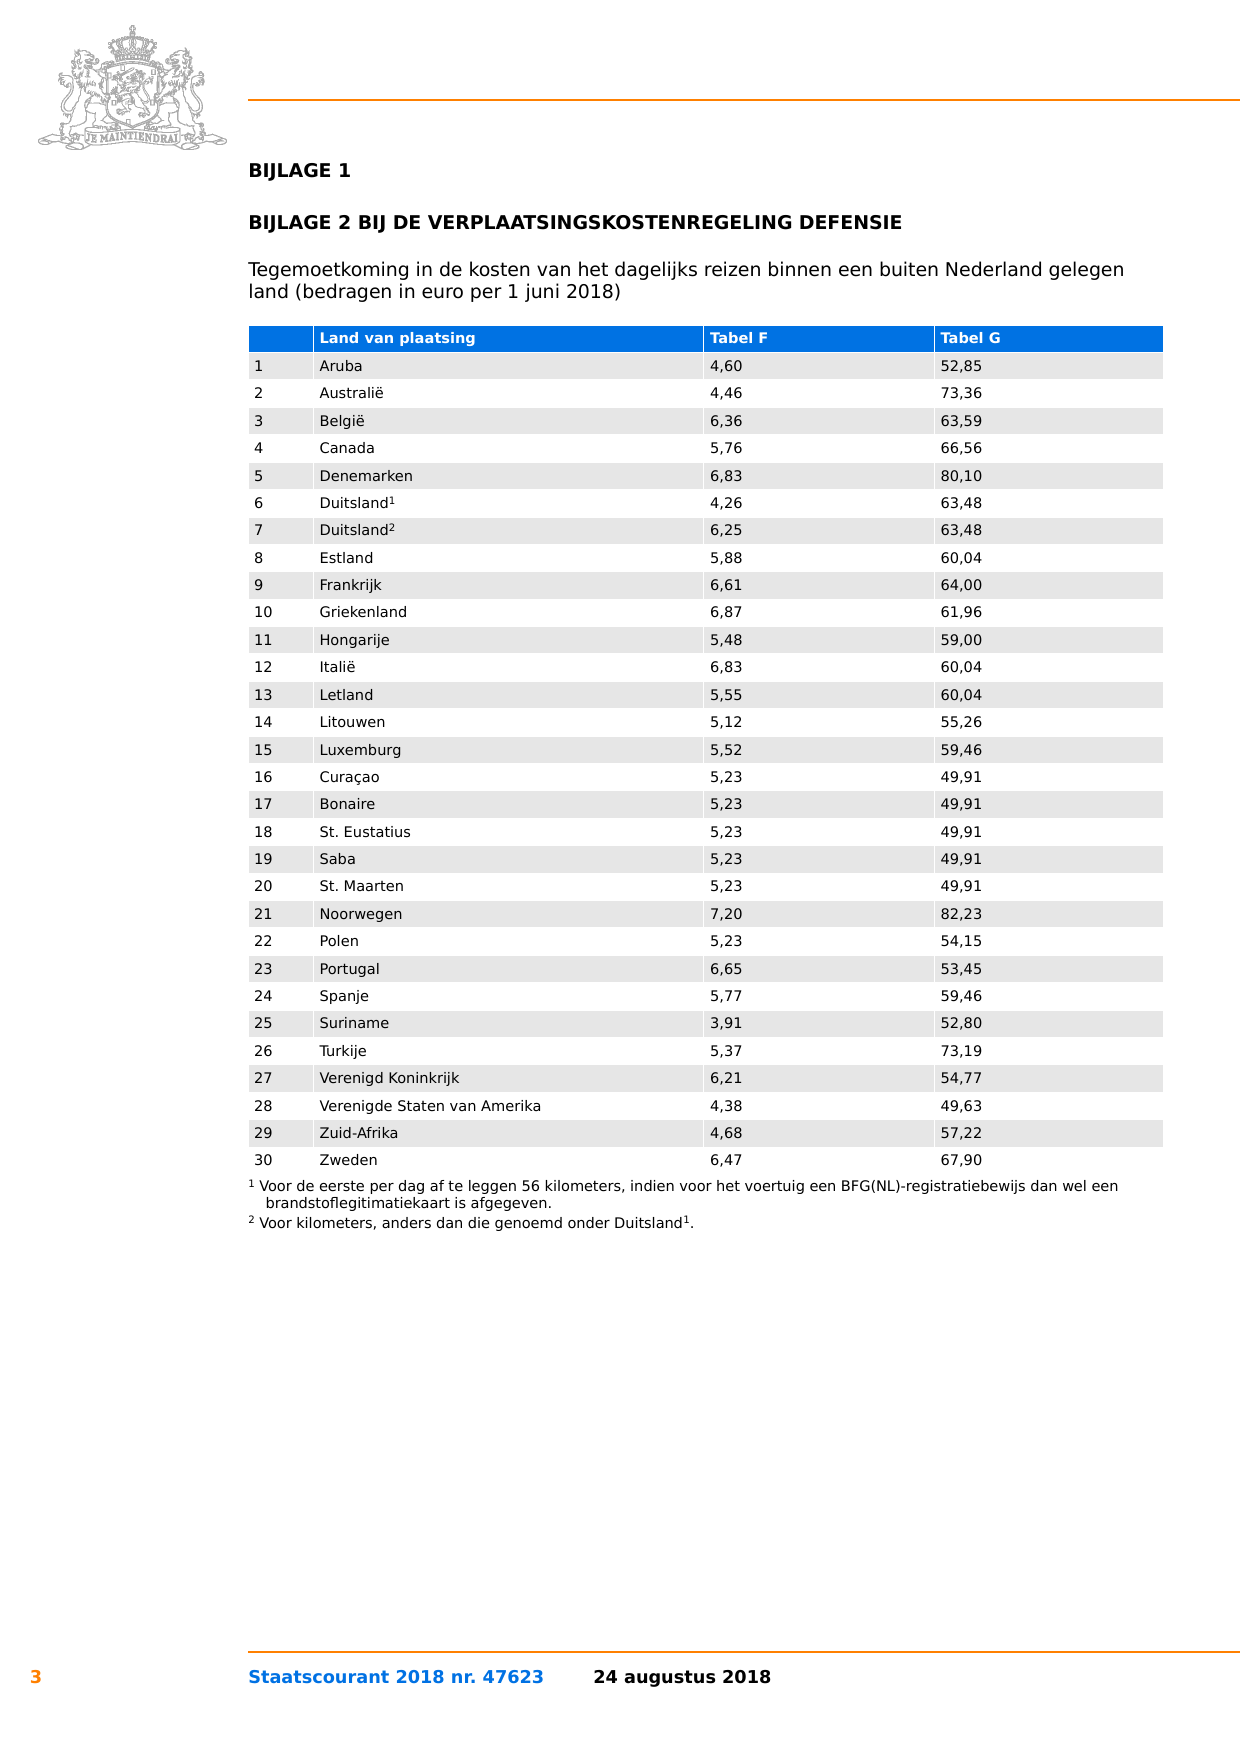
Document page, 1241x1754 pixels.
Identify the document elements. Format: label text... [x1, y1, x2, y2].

table_cell 6,87 [704, 600, 934, 626]
table_cell Griekenland [314, 600, 703, 626]
table_cell Letland [314, 682, 703, 708]
table_cell Denemarken [314, 463, 703, 489]
table_cell 22 [249, 929, 313, 955]
table_cell 60,04 [935, 545, 1163, 571]
table_cell 6,83 [704, 463, 934, 489]
table_cell 5,23 [704, 874, 934, 900]
table_cell 6,61 [704, 572, 934, 599]
table_cell 9 [249, 572, 313, 599]
table_cell 7,20 [704, 901, 934, 927]
table_cell Turkije [314, 1038, 703, 1064]
table_cell 6,36 [704, 408, 934, 434]
table_cell 4,46 [704, 381, 934, 407]
table_cell 73,19 [935, 1038, 1163, 1064]
table_cell 54,77 [935, 1065, 1163, 1092]
table_cell 26 [249, 1038, 313, 1064]
table_cell Portugal [314, 956, 703, 982]
table_cell 5,52 [704, 737, 934, 763]
table_cell Noorwegen [314, 901, 703, 927]
table_cell Aruba [314, 353, 703, 379]
table_cell Duitsland1 [314, 490, 703, 516]
table_cell 15 [249, 737, 313, 763]
table_cell 30 [249, 1148, 313, 1174]
table_cell 5,37 [704, 1038, 934, 1064]
table_cell 6,47 [704, 1148, 934, 1174]
table_cell 21 [249, 901, 313, 927]
table_cell 3 [249, 408, 313, 434]
table_cell 63,59 [935, 408, 1163, 434]
table_cell 6,21 [704, 1065, 934, 1092]
table_cell 53,45 [935, 956, 1163, 982]
table_cell 8 [249, 545, 313, 571]
table_cell 5,23 [704, 764, 934, 790]
table_cell 1 Voor de eerste per dag af te leggen 56 kilometers, indien voor het voertuig een BFG(NL)-registratiebewijs dan wel een brandstoflegitimatiekaart is afgegeven. 2 Voor kilometers, anders dan die genoemd onder Duitsland1. [248, 1175, 1163, 1231]
table_header Land van plaatsing [314, 326, 703, 352]
table_cell 49,91 [935, 791, 1163, 818]
table_cell 4,68 [704, 1120, 934, 1147]
table_cell St. Maarten [314, 874, 703, 900]
table_cell Saba [314, 846, 703, 873]
table_cell 27 [249, 1065, 313, 1092]
table_header Tabel G [935, 326, 1163, 352]
table_cell 16 [249, 764, 313, 790]
table_cell 5,12 [704, 709, 934, 736]
table_cell 4,60 [704, 353, 934, 379]
table_cell Polen [314, 929, 703, 955]
table_cell 6,83 [704, 655, 934, 681]
table_cell 2 [249, 381, 313, 407]
table_cell 6 [249, 490, 313, 516]
table_cell 24 [249, 983, 313, 1009]
table_cell 67,90 [935, 1148, 1163, 1174]
table_cell 4,26 [704, 490, 934, 516]
table_cell 60,04 [935, 682, 1163, 708]
table_cell 23 [249, 956, 313, 982]
table_cell 66,56 [935, 435, 1163, 462]
table_cell 6,65 [704, 956, 934, 982]
table_cell Verenigde Staten van Amerika [314, 1093, 703, 1119]
table_cell 18 [249, 819, 313, 845]
table_cell 54,15 [935, 929, 1163, 955]
table_cell 59,46 [935, 737, 1163, 763]
table_cell 80,10 [935, 463, 1163, 489]
table_cell 19 [249, 846, 313, 873]
table_cell 59,46 [935, 983, 1163, 1009]
table_cell Italië [314, 655, 703, 681]
table_cell 49,91 [935, 846, 1163, 873]
table_cell 61,96 [935, 600, 1163, 626]
table_cell 4,38 [704, 1093, 934, 1119]
table_cell België [314, 408, 703, 434]
table_cell 59,00 [935, 627, 1163, 653]
table_cell 11 [249, 627, 313, 653]
table_cell Canada [314, 435, 703, 462]
table_cell Luxemburg [314, 737, 703, 763]
table_cell 6,25 [704, 518, 934, 544]
table_cell 10 [249, 600, 313, 626]
table_cell 55,26 [935, 709, 1163, 736]
table_cell 14 [249, 709, 313, 736]
table_cell 3,91 [704, 1011, 934, 1037]
table_cell 63,48 [935, 490, 1163, 516]
subtitle BIJLAGE 1 [248, 160, 1163, 182]
table_cell 13 [249, 682, 313, 708]
table_cell Zweden [314, 1148, 703, 1174]
table_cell 5,55 [704, 682, 934, 708]
subtitle BIJLAGE 2 BIJ DE VERPLAATSINGSKOSTENREGELING DEFENSIE [248, 212, 1163, 234]
table_cell 7 [249, 518, 313, 544]
table_cell 52,80 [935, 1011, 1163, 1037]
table_cell 49,91 [935, 819, 1163, 845]
table_cell 82,23 [935, 901, 1163, 927]
table_cell 5,23 [704, 819, 934, 845]
table_header Tabel F [704, 326, 934, 352]
table_cell Verenigd Koninkrijk [314, 1065, 703, 1092]
table_cell 17 [249, 791, 313, 818]
table_cell 25 [249, 1011, 313, 1037]
text Tegemoetkoming in de kosten van het dagelijks reizen binnen een buiten Nederland gelegen land (bedragen in euro per 1 juni 2018) [248, 259, 1163, 303]
table_cell 73,36 [935, 381, 1163, 407]
table_header [249, 326, 313, 352]
table_cell 4 [249, 435, 313, 462]
table_cell Litouwen [314, 709, 703, 736]
table_cell Hongarije [314, 627, 703, 653]
table_cell 5,48 [704, 627, 934, 653]
table_cell Frankrijk [314, 572, 703, 599]
table_cell 5,23 [704, 791, 934, 818]
table_cell 5,77 [704, 983, 934, 1009]
table_cell 60,04 [935, 655, 1163, 681]
table_cell 5,76 [704, 435, 934, 462]
table_cell 49,91 [935, 764, 1163, 790]
table_cell 64,00 [935, 572, 1163, 599]
table_cell 5,23 [704, 846, 934, 873]
table_cell 28 [249, 1093, 313, 1119]
table_cell 5,88 [704, 545, 934, 571]
picture [38, 25, 227, 150]
table_cell 12 [249, 655, 313, 681]
table_cell 5 [249, 463, 313, 489]
table_cell 57,22 [935, 1120, 1163, 1147]
table_cell Bonaire [314, 791, 703, 818]
table_cell 63,48 [935, 518, 1163, 544]
table_cell 29 [249, 1120, 313, 1147]
table_cell Estland [314, 545, 703, 571]
table_cell Duitsland2 [314, 518, 703, 544]
table_cell Australië [314, 381, 703, 407]
table_cell 52,85 [935, 353, 1163, 379]
table_cell 49,63 [935, 1093, 1163, 1119]
table_cell Zuid-Afrika [314, 1120, 703, 1147]
table_cell Curaçao [314, 764, 703, 790]
table_cell 5,23 [704, 929, 934, 955]
table_cell 1 [249, 353, 313, 379]
table_cell Spanje [314, 983, 703, 1009]
table_cell 49,91 [935, 874, 1163, 900]
table_cell 20 [249, 874, 313, 900]
table_cell St. Eustatius [314, 819, 703, 845]
table_cell Suriname [314, 1011, 703, 1037]
